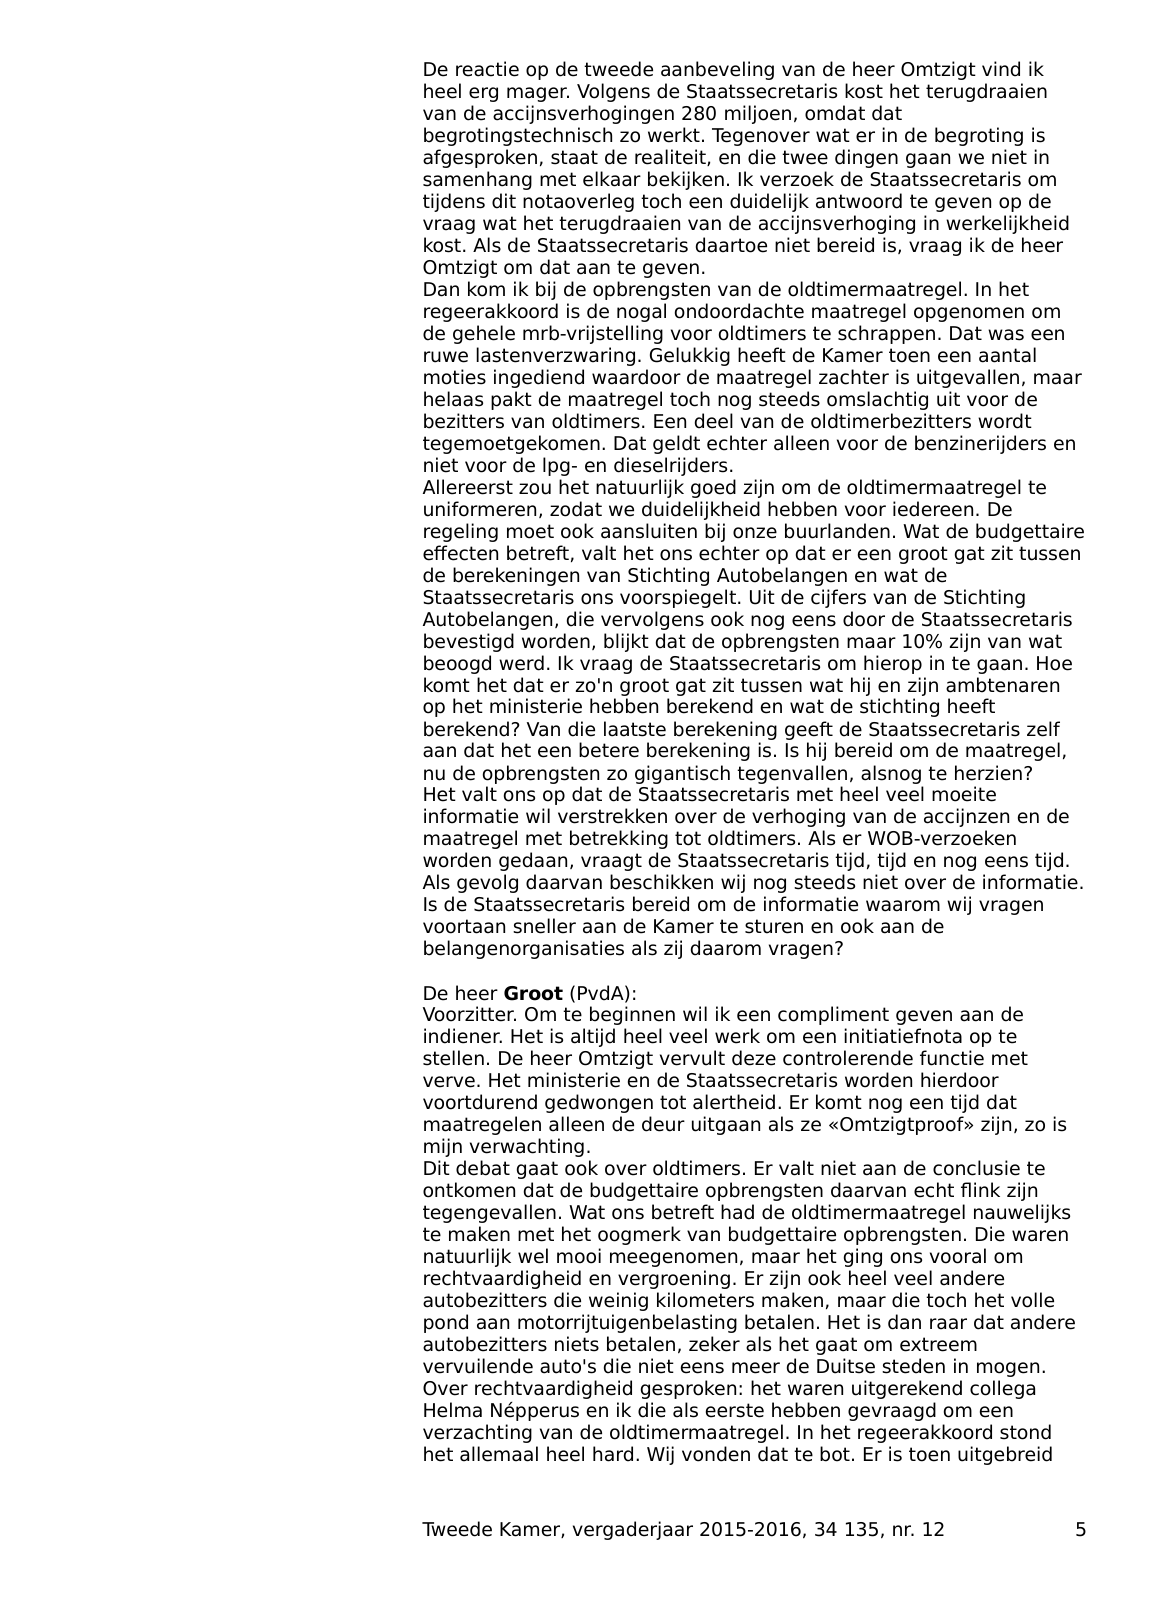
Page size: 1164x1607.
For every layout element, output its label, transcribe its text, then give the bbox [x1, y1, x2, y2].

text Voorzitter. Om te beginnen wil ik een compliment geven aan de indiener. Het is altijd heel veel werk om een initiatiefnota op te stellen. De heer Omtzigt vervult deze controlerende functie met verve. Het ministerie en de Staatssecretaris worden hierdoor voortdurend gedwongen tot alertheid. Er komt nog een tijd dat maatregelen alleen de deur uitgaan als ze «Omtzigtproof» zijn, zo is mijn verwachting. [422, 1004, 1087, 1158]
text Dit debat gaat ook over oldtimers. Er valt niet aan de conclusie te ontkomen dat de budgettaire opbrengsten daarvan echt flink zijn tegengevallen. Wat ons betreft had de oldtimermaatregel nauwelijks te maken met het oogmerk van budgettaire opbrengsten. Die waren natuurlijk wel mooi meegenomen, maar het ging ons vooral om rechtvaardigheid en vergroening. Er zijn ook heel veel andere autobezitters die weinig kilometers maken, maar die toch het volle pond aan motorrijtuigenbelasting betalen. Het is dan raar dat andere autobezitters niets betalen, zeker als het gaat om extreem vervuilende auto's die niet eens meer de Duitse steden in mogen. [422, 1158, 1087, 1378]
text Het valt ons op dat de Staatssecretaris met heel veel moeite informatie wil verstrekken over de verhoging van de accijnzen en de maatregel met betrekking tot oldtimers. Als er WOB-verzoeken worden gedaan, vraagt de Staatssecretaris tijd, tijd en nog eens tijd. Als gevolg daarvan beschikken wij nog steeds niet over de informatie. Is de Staatssecretaris bereid om de informatie waarom wij vragen voortaan sneller aan de Kamer te sturen en ook aan de belangenorganisaties als zij daarom vragen? [422, 784, 1087, 960]
text Allereerst zou het natuurlijk goed zijn om de oldtimermaatregel te uniformeren, zodat we duidelijkheid hebben voor iedereen. De regeling moet ook aansluiten bij onze buurlanden. Wat de budgettaire effecten betreft, valt het ons echter op dat er een groot gat zit tussen de berekeningen van Stichting Autobelangen en wat de Staatssecretaris ons voorspiegelt. Uit de cijfers van de Stichting Autobelangen, die vervolgens ook nog eens door de Staatssecretaris bevestigd worden, blijkt dat de opbrengsten maar 10% zijn van wat beoogd werd. Ik vraag de Staatssecretaris om hierop in te gaan. Hoe komt het dat er zo'n groot gat zit tussen wat hij en zijn ambtenaren op het ministerie hebben berekend en wat de stichting heeft berekend? Van die laatste berekening geeft de Staatssecretaris zelf aan dat het een betere berekening is. Is hij bereid om de maatregel, nu de opbrengsten zo gigantisch tegenvallen, alsnog te herzien? [422, 477, 1087, 784]
text De reactie op de tweede aanbeveling van de heer Omtzigt vind ik heel erg mager. Volgens de Staatssecretaris kost het terugdraaien van de accijnsverhogingen 280 miljoen, omdat dat begrotingstechnisch zo werkt. Tegenover wat er in de begroting is afgesproken, staat de realiteit, en die twee dingen gaan we niet in samenhang met elkaar bekijken. Ik verzoek de Staatssecretaris om tijdens dit notaoverleg toch een duidelijk antwoord te geven op de vraag wat het terugdraaien van de accijnsverhoging in werkelijkheid kost. Als de Staatssecretaris daartoe niet bereid is, vraag ik de heer Omtzigt om dat aan te geven. [422, 59, 1087, 279]
text Over rechtvaardigheid gesproken: het waren uitgerekend collega Helma Népperus en ik die als eerste hebben gevraagd om een verzachting van de oldtimermaatregel. In het regeerakkoord stond het allemaal heel hard. Wij vonden dat te bot. Er is toen uitgebreid [422, 1378, 1087, 1466]
text Dan kom ik bij de opbrengsten van de oldtimermaatregel. In het regeerakkoord is de nogal ondoordachte maatregel opgenomen om de gehele mrb-vrijstelling voor oldtimers te schrappen. Dat was een ruwe lastenverzwaring. Gelukkig heeft de Kamer toen een aantal moties ingediend waardoor de maatregel zachter is uitgevallen, maar helaas pakt de maatregel toch nog steeds omslachtig uit voor de bezitters van oldtimers. Een deel van de oldtimerbezitters wordt tegemoetgekomen. Dat geldt echter alleen voor de benzinerijders en niet voor de lpg- en dieselrijders. [422, 279, 1087, 477]
text De heer Groot (PvdA): [422, 982, 1087, 1004]
